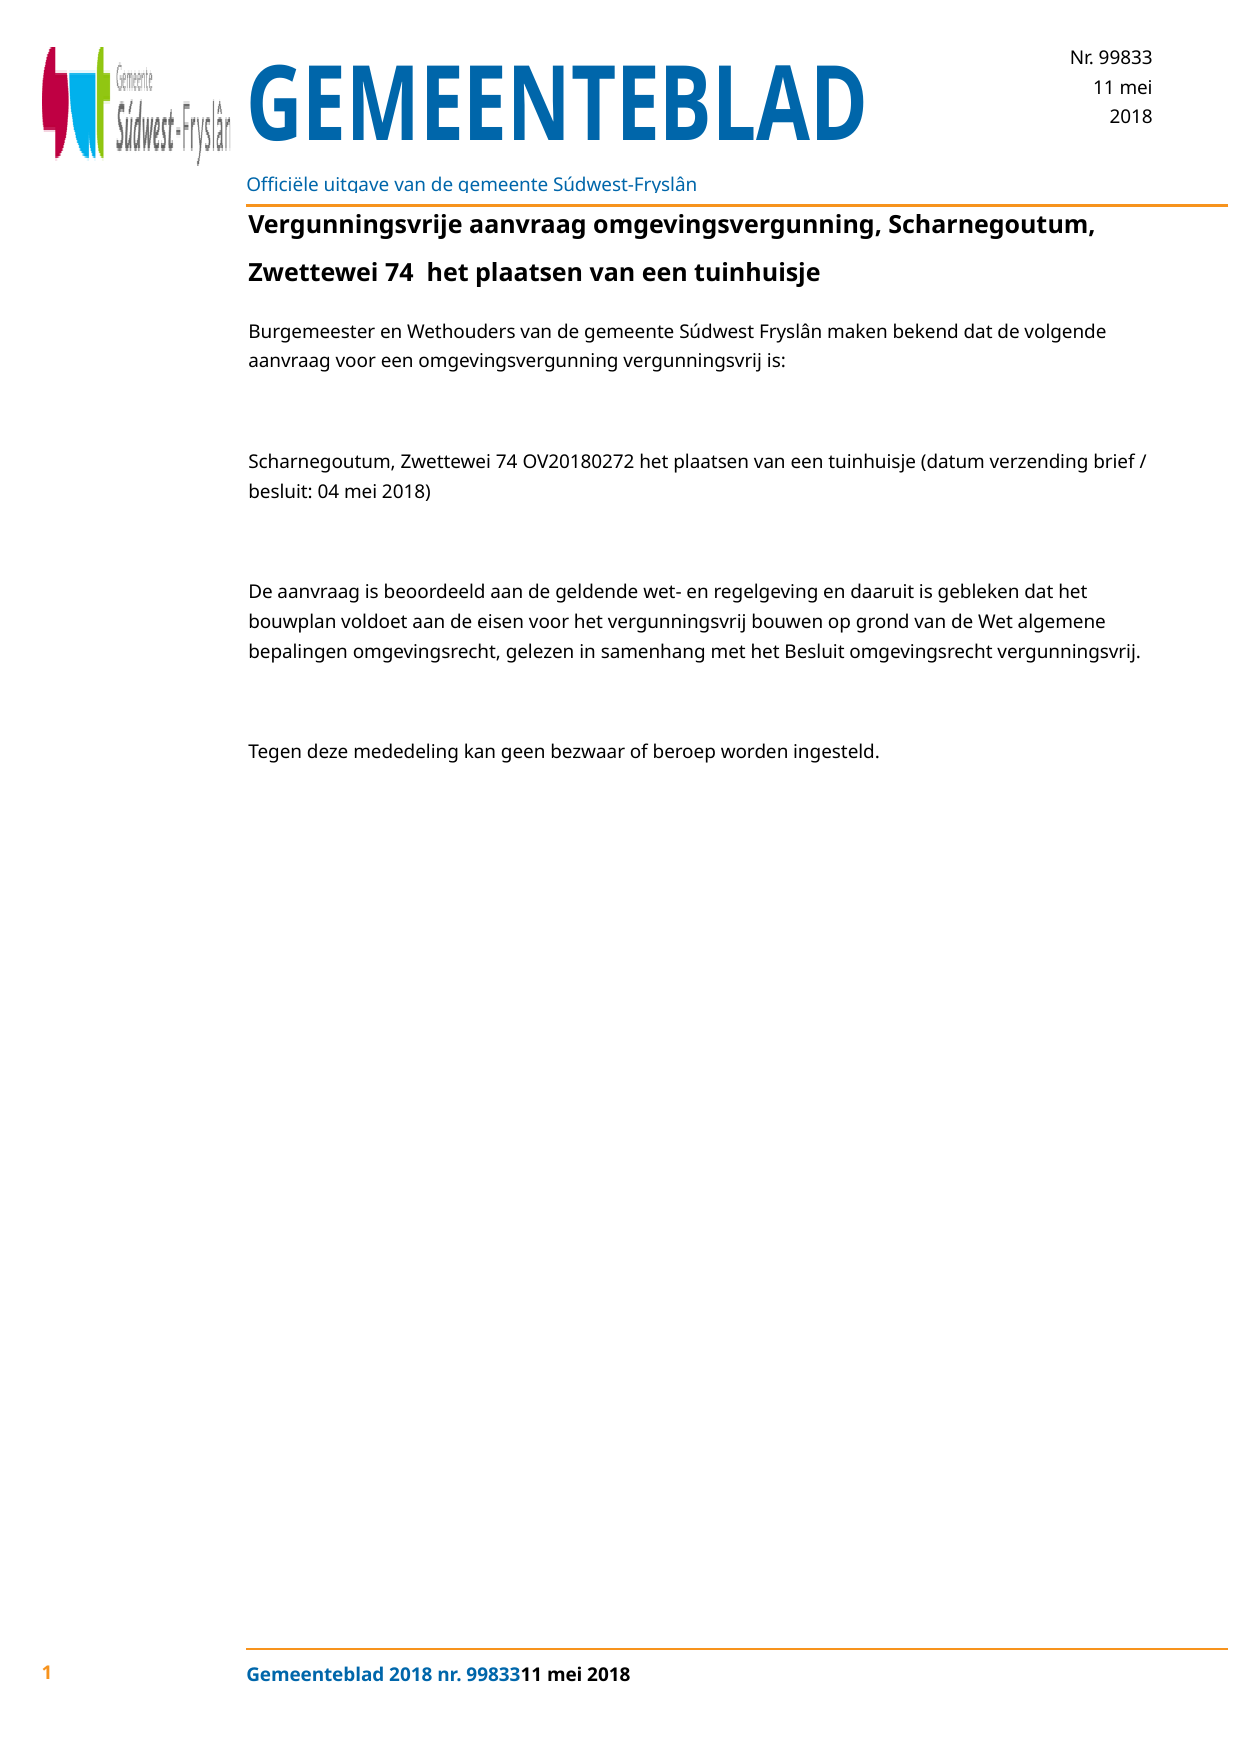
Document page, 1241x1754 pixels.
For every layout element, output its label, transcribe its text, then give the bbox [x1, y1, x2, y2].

text Scharnegoutum, Zwettewei 74 OV20180272 het plaatsen van een tuinhuisje (datum verzending brief / besluit: 04 mei 2018) [248, 448, 1152, 504]
text De aanvraag is beoordeeld aan de geldende wet- en regelgeving en daaruit is gebleken dat het bouwplan voldoet aan de eisen voor het vergunningsvrij bouwen op grond van de Wet algemene bepalingen omgevingsrecht, gelezen in samenhang met het Besluit omgevingsrecht vergunningsvrij. [248, 579, 1152, 664]
text Tegen deze mededeling kan geen bezwaar of beroep worden ingesteld. [248, 739, 1152, 764]
text Vergunningsvrije aanvraag omgevingsvergunning, Scharnegoutum, Zwettewei 74 het plaatsen van een tuinhuisje [248, 207, 1152, 288]
picture [41, 47, 231, 172]
text Burgemeester en Wethouders van de gemeente Súdwest Fryslân maken bekend dat de volgende aanvraag voor een omgevingsvergunning vergunningsvrij is: [248, 318, 1152, 373]
